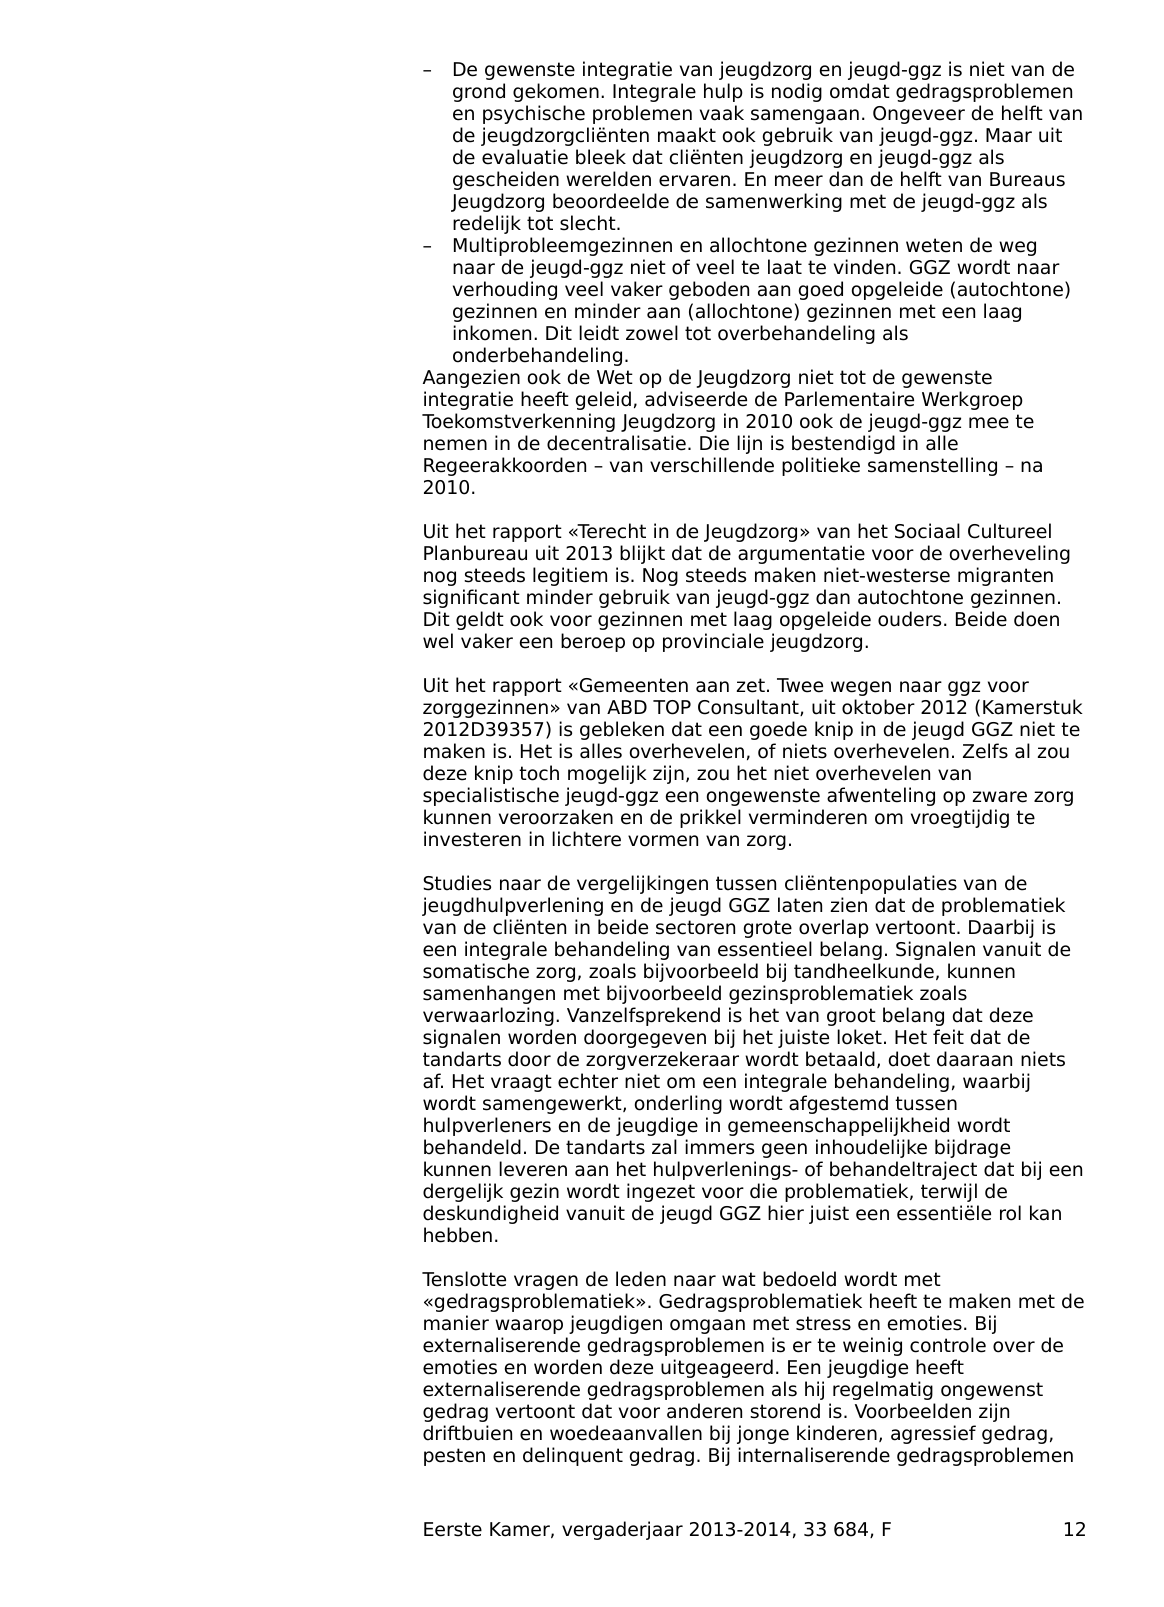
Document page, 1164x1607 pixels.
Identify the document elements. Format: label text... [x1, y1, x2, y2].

text Uit het rapport «Terecht in de Jeugdzorg» van het Sociaal Cultureel Planbureau uit 2013 blijkt dat de argumentatie voor de overheveling nog steeds legitiem is. Nog steeds maken niet-westerse migranten significant minder gebruik van jeugd-ggz dan autochtone gezinnen. Dit geldt ook voor gezinnen met laag opgeleide ouders. Beide doen wel vaker een beroep op provinciale jeugdzorg. [422, 521, 1087, 653]
text – De gewenste integratie van jeugdzorg en jeugd-ggz is niet van de grond gekomen. Integrale hulp is nodig omdat gedragsproblemen en psychische problemen vaak samengaan. Ongeveer de helft van de jeugdzorgcliënten maakt ook gebruik van jeugd-ggz. Maar uit de evaluatie bleek dat cliënten jeugdzorg en jeugd-ggz als gescheiden werelden ervaren. En meer dan de helft van Bureaus Jeugdzorg beoordeelde de samenwerking met de jeugd-ggz als redelijk tot slecht. [422, 59, 1087, 235]
text Aangezien ook de Wet op de Jeugdzorg niet tot de gewenste integratie heeft geleid, adviseerde de Parlementaire Werkgroep Toekomstverkenning Jeugdzorg in 2010 ook de jeugd-ggz mee te nemen in de decentralisatie. Die lijn is bestendigd in alle Regeerakkoorden – van verschillende politieke samenstelling – na 2010. [422, 367, 1087, 499]
text Studies naar de vergelijkingen tussen cliëntenpopulaties van de jeugdhulpverlening en de jeugd GGZ laten zien dat de problematiek van de cliënten in beide sectoren grote overlap vertoont. Daarbij is een integrale behandeling van essentieel belang. Signalen vanuit de somatische zorg, zoals bijvoorbeeld bij tandheelkunde, kunnen samenhangen met bijvoorbeeld gezinsproblematiek zoals verwaarlozing. Vanzelfsprekend is het van groot belang dat deze signalen worden doorgegeven bij het juiste loket. Het feit dat de tandarts door de zorgverzekeraar wordt betaald, doet daaraan niets af. Het vraagt echter niet om een integrale behandeling, waarbij wordt samengewerkt, onderling wordt afgestemd tussen hulpverleners en de jeugdige in gemeenschappelijkheid wordt behandeld. De tandarts zal immers geen inhoudelijke bijdrage kunnen leveren aan het hulpverlenings- of behandeltraject dat bij een dergelijk gezin wordt ingezet voor die problematiek, terwijl de deskundigheid vanuit de jeugd GGZ hier juist een essentiële rol kan hebben. [422, 873, 1087, 1247]
text Uit het rapport «Gemeenten aan zet. Twee wegen naar ggz voor zorggezinnen» van ABD TOP Consultant, uit oktober 2012 (Kamerstuk 2012D39357) is gebleken dat een goede knip in de jeugd GGZ niet te maken is. Het is alles overhevelen, of niets overhevelen. Zelfs al zou deze knip toch mogelijk zijn, zou het niet overhevelen van specialistische jeugd-ggz een ongewenste afwenteling op zware zorg kunnen veroorzaken en de prikkel verminderen om vroegtijdig te investeren in lichtere vormen van zorg. [422, 675, 1087, 851]
text – Multiprobleemgezinnen en allochtone gezinnen weten de weg naar de jeugd-ggz niet of veel te laat te vinden. GGZ wordt naar verhouding veel vaker geboden aan goed opgeleide (autochtone) gezinnen en minder aan (allochtone) gezinnen met een laag inkomen. Dit leidt zowel tot overbehandeling als onderbehandeling. [422, 235, 1087, 367]
text Tenslotte vragen de leden naar wat bedoeld wordt met «gedragsproblematiek». Gedragsproblematiek heeft te maken met de manier waarop jeugdigen omgaan met stress en emoties. Bij externaliserende gedragsproblemen is er te weinig controle over de emoties en worden deze uitgeageerd. Een jeugdige heeft externaliserende gedragsproblemen als hij regelmatig ongewenst gedrag vertoont dat voor anderen storend is. Voorbeelden zijn driftbuien en woedeaanvallen bij jonge kinderen, agressief gedrag, pesten en delinquent gedrag. Bij internaliserende gedragsproblemen [422, 1269, 1087, 1467]
